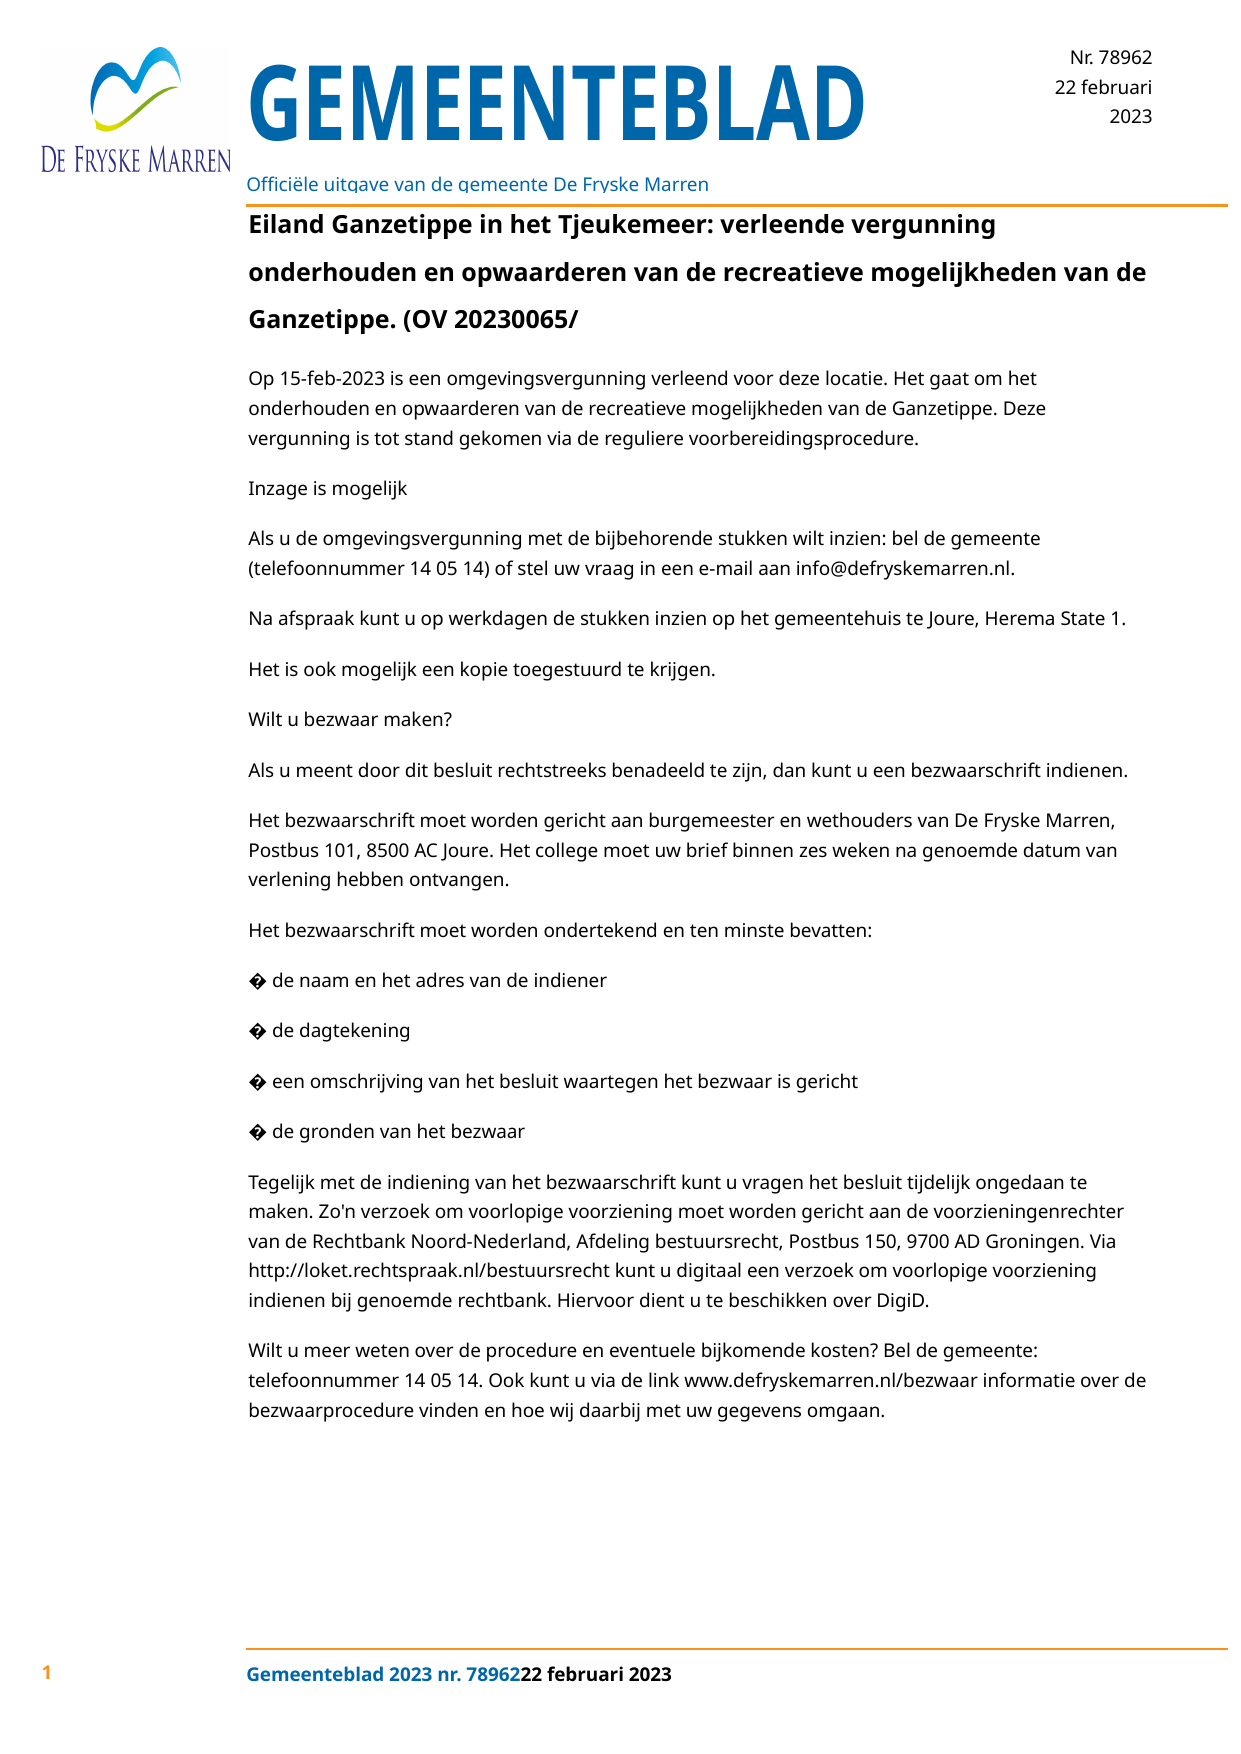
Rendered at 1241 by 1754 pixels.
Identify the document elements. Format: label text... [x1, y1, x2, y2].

text Als u meent door dit besluit rechtstreeks benadeeld te zijn, dan kunt u een bezwaarschrift indienen. [248, 757, 1152, 782]
text Wilt u meer weten over de procedure en eventuele bijkomende kosten? Bel de gemeente: telefoonnummer 14 05 14. Ook kunt u via de link www.defryskemarren.nl/bezwaar informatie over de bezwaarprocedure vinden en hoe wij daarbij met uw gegevens omgaan. [248, 1338, 1152, 1422]
text Het bezwaarschrift moet worden ondertekend en ten minste bevatten: [248, 917, 1152, 942]
text Wilt u bezwaar maken? [248, 706, 1152, 732]
text Tegelijk met de indiening van het bezwaarschrift kunt u vragen het besluit tijdelijk ongedaan te maken. Zo'n verzoek om voorlopige voorziening moet worden gericht aan de voorzieningenrechter van de Rechtbank Noord-Nederland, Afdeling bestuursrecht, Postbus 150, 9700 AD Groningen. Via http://loket.rechtspraak.nl/bestuursrecht kunt u digitaal een verzoek om voorlopige voorziening indienen bij genoemde rechtbank. Hiervoor dient u te beschikken over DigiD. [248, 1169, 1152, 1313]
text Het is ook mogelijk een kopie toegestuurd te krijgen. [248, 656, 1152, 682]
text � de gronden van het bezwaar [248, 1118, 1152, 1144]
text Inzage is mogelijk [248, 475, 1152, 501]
text � de dagtekening [248, 1018, 1152, 1043]
text Het bezwaarschrift moet worden gericht aan burgemeester en wethouders van De Fryske Marren, Postbus 101, 8500 AC Joure. Het college moet uw brief binnen zes weken na genoemde datum van verlening hebben ontvangen. [248, 807, 1152, 892]
text Als u de omgevingsvergunning met de bijbehorende stukken wilt inzien: bel de gemeente (telefoonnummer 14 05 14) of stel uw vraag in een e-mail aan info@defryskemarren.nl. [248, 526, 1152, 581]
text Na afspraak kunt u op werkdagen de stukken inzien op het gemeentehuis te Joure, Herema State 1. [248, 606, 1152, 631]
picture [41, 47, 231, 172]
text Eiland Ganzetippe in het Tjeukemeer: verleende vergunning onderhouden en opwaarderen van de recreatieve mogelijkheden van de Ganzetippe. (OV 20230065/ [248, 207, 1152, 336]
text � een omschrijving van het besluit waartegen het bezwaar is gericht [248, 1068, 1152, 1094]
text Op 15-feb-2023 is een omgevingsvergunning verleend voor deze locatie. Het gaat om het onderhouden en opwaarderen van de recreatieve mogelijkheden van de Ganzetippe. Deze vergunning is tot stand gekomen via de reguliere voorbereidingsprocedure. [248, 366, 1152, 450]
text � de naam en het adres van de indiener [248, 967, 1152, 993]
